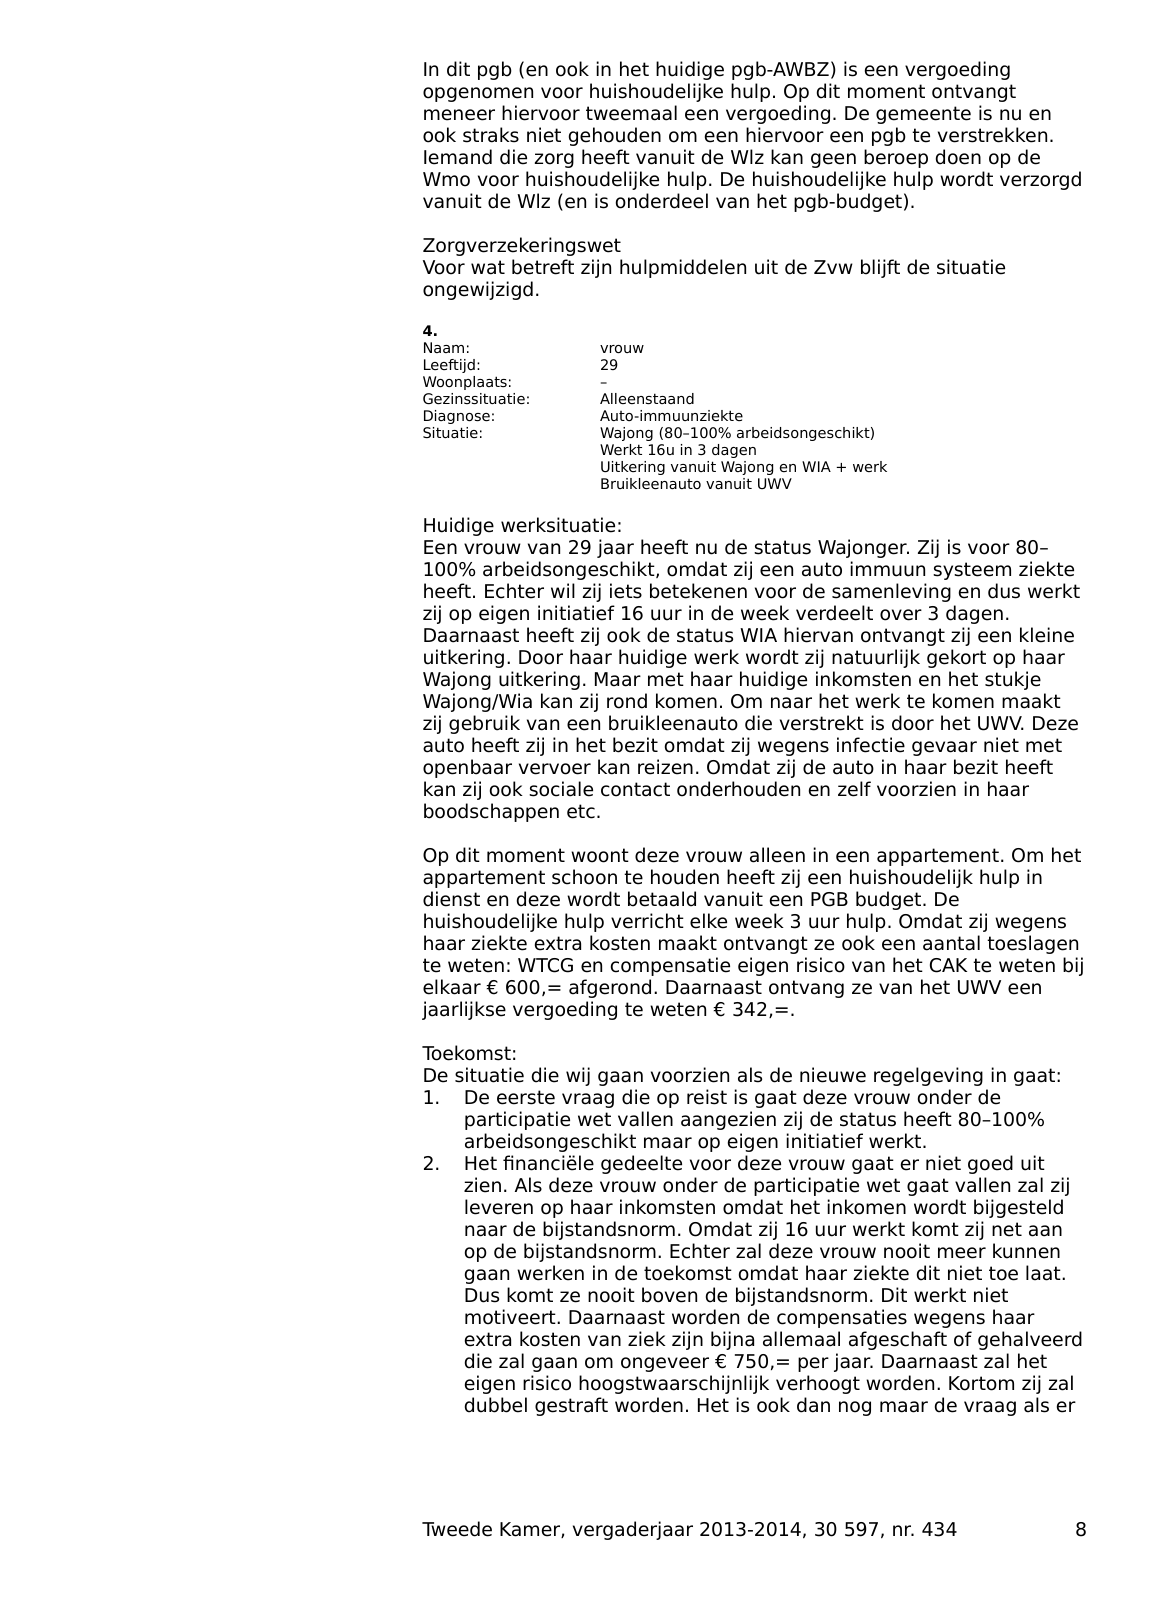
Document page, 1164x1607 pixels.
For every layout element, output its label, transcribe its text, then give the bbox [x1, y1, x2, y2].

table_cell [422, 442, 594, 459]
table_cell [422, 476, 594, 493]
text Een vrouw van 29 jaar heeft nu de status Wajonger. Zij is voor 80–100% arbeidsongeschikt, omdat zij een auto immuun systeem ziekte heeft. Echter wil zij iets betekenen voor de samenleving en dus werkt zij op eigen initiatief 16 uur in de week verdeelt over 3 dagen. Daarnaast heeft zij ook de status WIA hiervan ontvangt zij een kleine uitkering. Door haar huidige werk wordt zij natuurlijk gekort op haar Wajong uitkering. Maar met haar huidige inkomsten en het stukje Wajong/Wia kan zij rond komen. Om naar het werk te komen maakt zij gebruik van een bruikleenauto die verstrekt is door het UWV. Deze auto heeft zij in het bezit omdat zij wegens infectie gevaar niet met openbaar vervoer kan reizen. Omdat zij de auto in haar bezit heeft kan zij ook sociale contact onderhouden en zelf voorzien in haar boodschappen etc. [422, 537, 1087, 823]
text 2. Het financiële gedeelte voor deze vrouw gaat er niet goed uit zien. Als deze vrouw onder de participatie wet gaat vallen zal zij leveren op haar inkomsten omdat het inkomen wordt bijgesteld naar de bijstandsnorm. Omdat zij 16 uur werkt komt zij net aan op de bijstandsnorm. Echter zal deze vrouw nooit meer kunnen gaan werken in de toekomst omdat haar ziekte dit niet toe laat. Dus komt ze nooit boven de bijstandsnorm. Dit werkt niet motiveert. Daarnaast worden de compensaties wegens haar extra kosten van ziek zijn bijna allemaal afgeschaft of gehalveerd die zal gaan om ongeveer € 750,= per jaar. Daarnaast zal het eigen risico hoogstwaarschijnlijk verhoogt worden. Kortom zij zal dubbel gestraft worden. Het is ook dan nog maar de vraag als er [422, 1153, 1087, 1416]
table_cell Diagnose: [422, 408, 594, 425]
text Huidige werksituatie: [422, 515, 1087, 537]
table_cell Alleenstaand [594, 391, 1087, 408]
table_cell 29 [594, 357, 1087, 374]
table_cell Woonplaats: [422, 374, 594, 391]
table_cell Auto-immuunziekte [594, 408, 1087, 425]
table_cell Wajong (80–100% arbeidsongeschikt) [594, 425, 1087, 442]
table_header [594, 323, 1087, 340]
text 1. De eerste vraag die op reist is gaat deze vrouw onder de participatie wet vallen aangezien zij de status heeft 80–100% arbeidsongeschikt maar op eigen initiatief werkt. [422, 1087, 1087, 1153]
text Iemand die zorg heeft vanuit de Wlz kan geen beroep doen op de Wmo voor huishoudelijke hulp. De huishoudelijke hulp wordt verzorgd vanuit de Wlz (en is onderdeel van het pgb-budget). [422, 147, 1087, 213]
table_cell Naam: [422, 340, 594, 357]
table_cell Situatie: [422, 425, 594, 442]
table_cell Gezinssituatie: [422, 391, 594, 408]
table_cell Leeftijd: [422, 357, 594, 374]
text In dit pgb (en ook in het huidige pgb-AWBZ) is een vergoeding opgenomen voor huishoudelijke hulp. Op dit moment ontvangt meneer hiervoor tweemaal een vergoeding. De gemeente is nu en ook straks niet gehouden om een hiervoor een pgb te verstrekken. [422, 59, 1087, 147]
table_cell Uitkering vanuit Wajong en WIA + werk [594, 459, 1087, 476]
text Zorgverzekeringswet [422, 235, 1087, 257]
text Toekomst: [422, 1043, 1087, 1065]
table_cell Werkt 16u in 3 dagen [594, 442, 1087, 459]
table_cell vrouw [594, 340, 1087, 357]
table_cell Bruikleenauto vanuit UWV [594, 476, 1087, 493]
table_header 4. [422, 323, 594, 340]
text Op dit moment woont deze vrouw alleen in een appartement. Om het appartement schoon te houden heeft zij een huishoudelijk hulp in dienst en deze wordt betaald vanuit een PGB budget. De huishoudelijke hulp verricht elke week 3 uur hulp. Omdat zij wegens haar ziekte extra kosten maakt ontvangt ze ook een aantal toeslagen te weten: WTCG en compensatie eigen risico van het CAK te weten bij elkaar € 600,= afgerond. Daarnaast ontvang ze van het UWV een jaarlijkse vergoeding te weten € 342,=. [422, 845, 1087, 1021]
table_cell – [594, 374, 1087, 391]
text De situatie die wij gaan voorzien als de nieuwe regelgeving in gaat: [422, 1065, 1087, 1087]
text Voor wat betreft zijn hulpmiddelen uit de Zvw blijft de situatie ongewijzigd. [422, 257, 1087, 301]
table_cell [422, 459, 594, 476]
